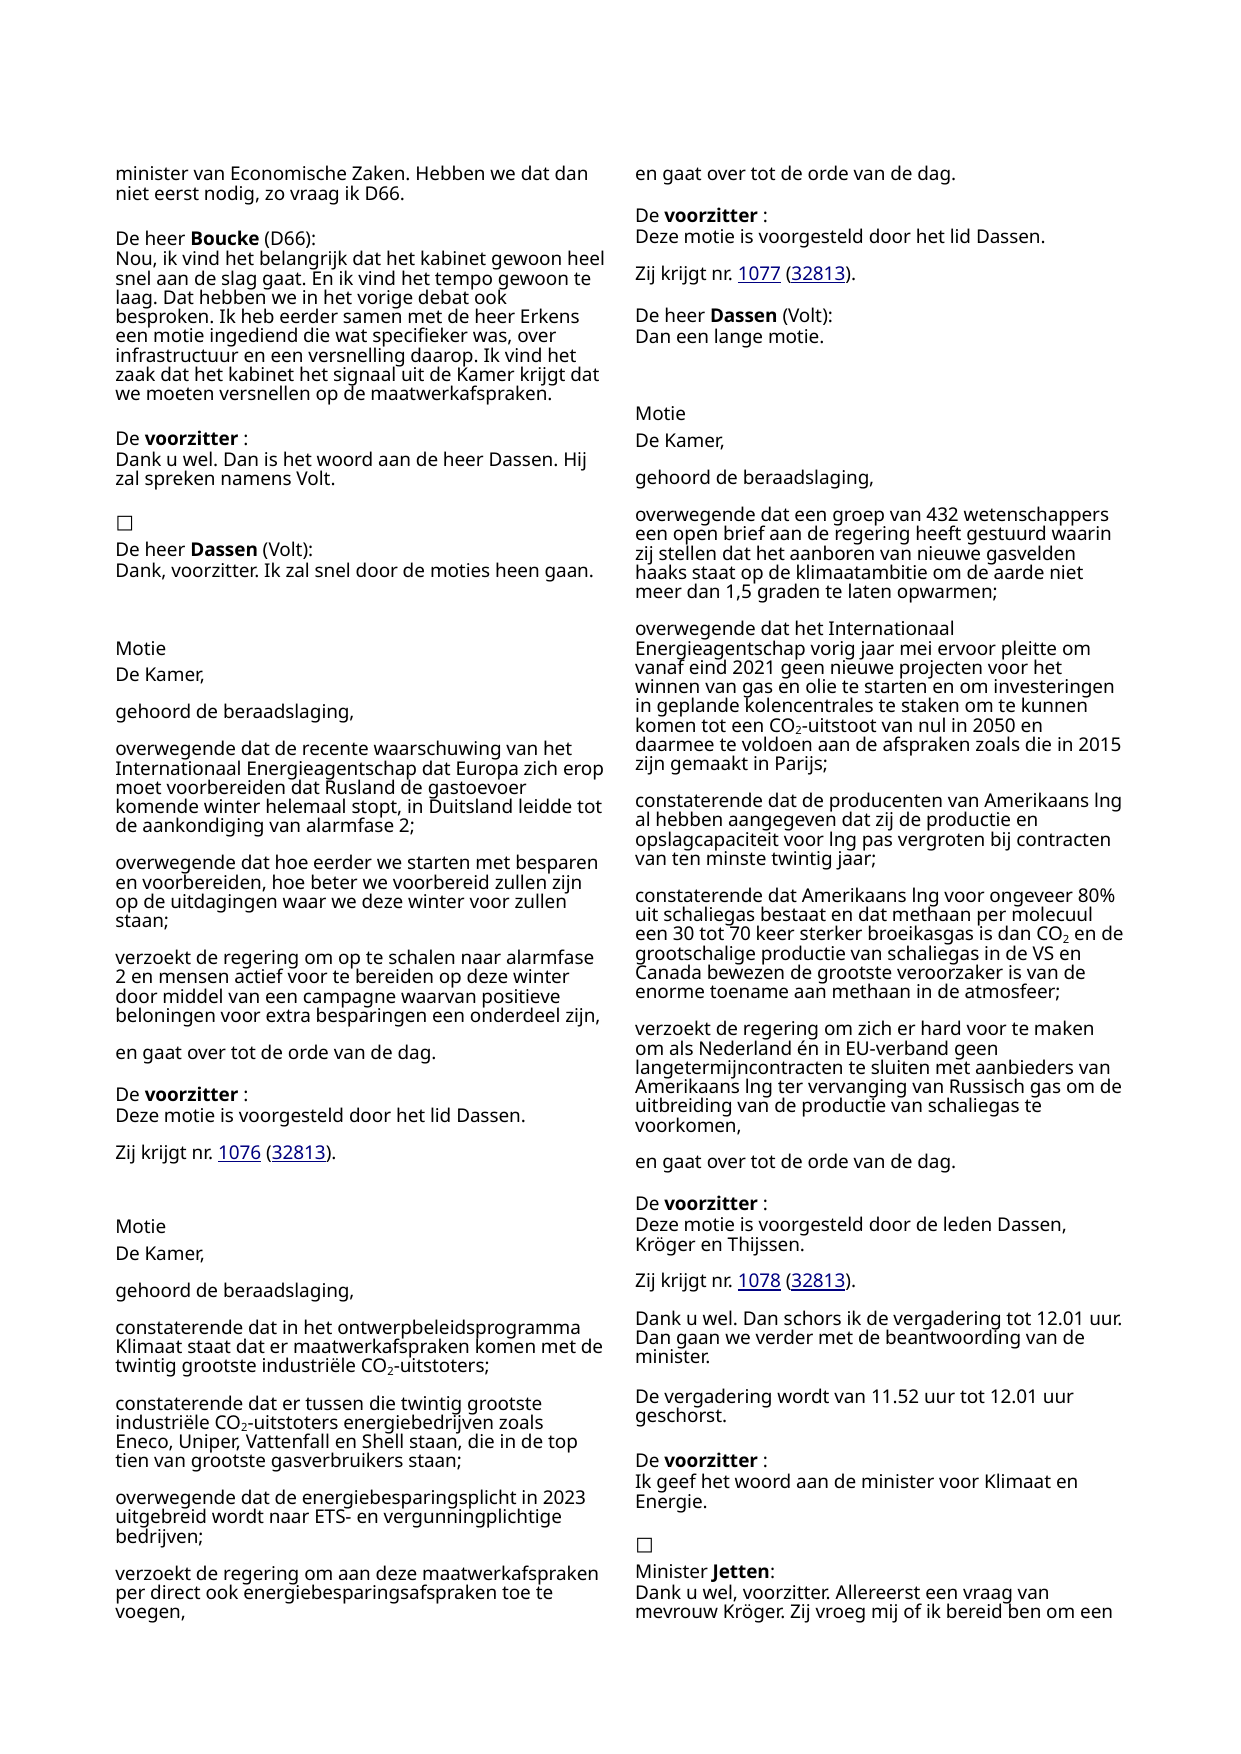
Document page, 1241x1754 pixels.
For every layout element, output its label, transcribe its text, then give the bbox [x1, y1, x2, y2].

text Motie [635, 401, 1125, 426]
text gehoord de beraadslaging, [115, 703, 605, 723]
text Ik geef het woord aan de minister voor Klimaat en Energie. [635, 1473, 1125, 1512]
text Deze motie is voorgesteld door het lid Dassen. [115, 1107, 605, 1126]
text De vergadering wordt van 11.52 uur tot 12.01 uur geschorst. [635, 1388, 1125, 1427]
text De heer Dassen (Volt): [115, 536, 605, 562]
text constaterende dat Amerikaans lng voor ongeveer 80% uit schaliegas bestaat en dat methaan per molecuul een 30 tot 70 keer sterker broeikasgas is dan CO2 en de grootschalige productie van schaliegas in de VS en Canada bewezen de grootste veroorzaker is van de enorme toename aan methaan in de atmosfeer; [635, 887, 1125, 1002]
text De voorzitter : [635, 1191, 1125, 1216]
text Zij krijgt nr. 1077 (32813). [635, 265, 1125, 284]
text Dan een lange motie. [635, 328, 1125, 347]
text overwegende dat de energiebesparingsplicht in 2023 uitgebreid wordt naar ETS- en vergunningplichtige bedrijven; [115, 1489, 605, 1547]
text Motie [115, 635, 605, 660]
text constaterende dat in het ontwerpbeleidsprogramma Klimaat staat dat er maatwerkafspraken komen met de twintig grootste industriële CO2-uitstoters; [115, 1319, 605, 1377]
text Zij krijgt nr. 1078 (32813). [635, 1272, 1125, 1292]
text De heer Boucke (D66): [115, 225, 605, 250]
text constaterende dat er tussen die twintig grootste industriële CO2-uitstoters energiebedrijven zoals Eneco, Uniper, Vattenfall en Shell staan, die in de top tien van grootste gasverbruikers staan; [115, 1394, 605, 1472]
text Motie [115, 1213, 605, 1239]
text De Kamer, [115, 666, 605, 686]
text De voorzitter : [635, 1448, 1125, 1473]
text verzoekt de regering om op te schalen naar alarmfase 2 en mensen actief voor te bereiden op deze winter door middel van een campagne waarvan positieve beloningen voor extra besparingen een onderdeel zijn, [115, 949, 605, 1026]
text en gaat over tot de orde van de dag. [115, 1044, 605, 1063]
text overwegende dat het Internationaal Energieagentschap vorig jaar mei ervoor pleitte om vanaf eind 2021 geen nieuwe projecten voor het winnen van gas en olie te starten en om investeringen in geplande kolencentrales te staken om te kunnen komen tot een CO2-uitstoot van nul in 2050 en daarmee te voldoen aan de afspraken zoals die in 2015 zijn gemaakt in Parijs; [635, 620, 1125, 774]
text Dank u wel. Dan is het woord aan de heer Dassen. Hij zal spreken namens Volt. [115, 451, 605, 490]
text ⬜ [635, 1533, 1125, 1558]
text overwegende dat een groep van 432 wetenschappers een open brief aan de regering heeft gestuurd waarin zij stellen dat het aanboren van nieuwe gasvelden haaks staat op de klimaatambitie om de aarde niet meer dan 1,5 graden te laten opwarmen; [635, 506, 1125, 602]
text Dank u wel, voorzitter. Allereerst een vraag van mevrouw Kröger. Zij vroeg mij of ik bereid ben om een [635, 1584, 1125, 1623]
text overwegende dat hoe eerder we starten met besparen en voorbereiden, hoe beter we voorbereid zullen zijn op de uitdagingen waar we deze winter voor zullen staan; [115, 854, 605, 931]
text De Kamer, [635, 432, 1125, 451]
text verzoekt de regering om zich er hard voor te maken om als Nederland én in EU-verband geen langetermijncontracten te sluiten met aanbieders van Amerikaans lng ter vervanging van Russisch gas om de uitbreiding van de productie van schaliegas te voorkomen, [635, 1020, 1125, 1136]
text De voorzitter : [115, 425, 605, 451]
text overwegende dat de recente waarschuwing van het Internationaal Energieagentschap dat Europa zich erop moet voorbereiden dat Rusland de gastoevoer komende winter helemaal stopt, in Duitsland leidde tot de aankondiging van alarmfase 2; [115, 740, 605, 837]
text en gaat over tot de orde van de dag. [635, 165, 1125, 184]
text verzoekt de regering om aan deze maatwerkafspraken per direct ook energiebesparingsafspraken toe te voegen, [115, 1565, 605, 1623]
text Zij krijgt nr. 1076 (32813). [115, 1144, 605, 1163]
text gehoord de beraadslaging, [115, 1282, 605, 1301]
text ⬜ [115, 511, 605, 536]
text Deze motie is voorgesteld door het lid Dassen. [635, 228, 1125, 247]
text Dank, voorzitter. Ik zal snel door de moties heen gaan. [115, 562, 605, 581]
text Nou, ik vind het belangrijk dat het kabinet gewoon heel snel aan de slag gaat. En ik vind het tempo gewoon te laag. Dat hebben we in het vorige debat ook besproken. Ik heb eerder samen met de heer Erkens een motie ingediend die wat specifieker was, over infrastructuur en een versnelling daarop. Ik vind het zaak dat het kabinet het signaal uit de Kamer krijgt dat we moeten versnellen op de maatwerkafspraken. [115, 250, 605, 404]
text De voorzitter : [115, 1081, 605, 1107]
text Minister Jetten: [635, 1558, 1125, 1584]
text De Kamer, [115, 1245, 605, 1264]
text minister van Economische Zaken. Hebben we dat dan niet eerst nodig, zo vraag ik D66. [115, 165, 605, 204]
text De heer Dassen (Volt): [635, 302, 1125, 328]
text en gaat over tot de orde van de dag. [635, 1153, 1125, 1173]
text gehoord de beraadslaging, [635, 469, 1125, 488]
text Dank u wel. Dan schors ik de vergadering tot 12.01 uur. Dan gaan we verder met de beantwoording van de minister. [635, 1309, 1125, 1367]
text De voorzitter : [635, 202, 1125, 228]
text Deze motie is voorgesteld door de leden Dassen, Kröger en Thijssen. [635, 1216, 1125, 1255]
text constaterende dat de producenten van Amerikaans lng al hebben aangegeven dat zij de productie en opslagcapaciteit voor lng pas vergroten bij contracten van ten minste twintig jaar; [635, 792, 1125, 869]
